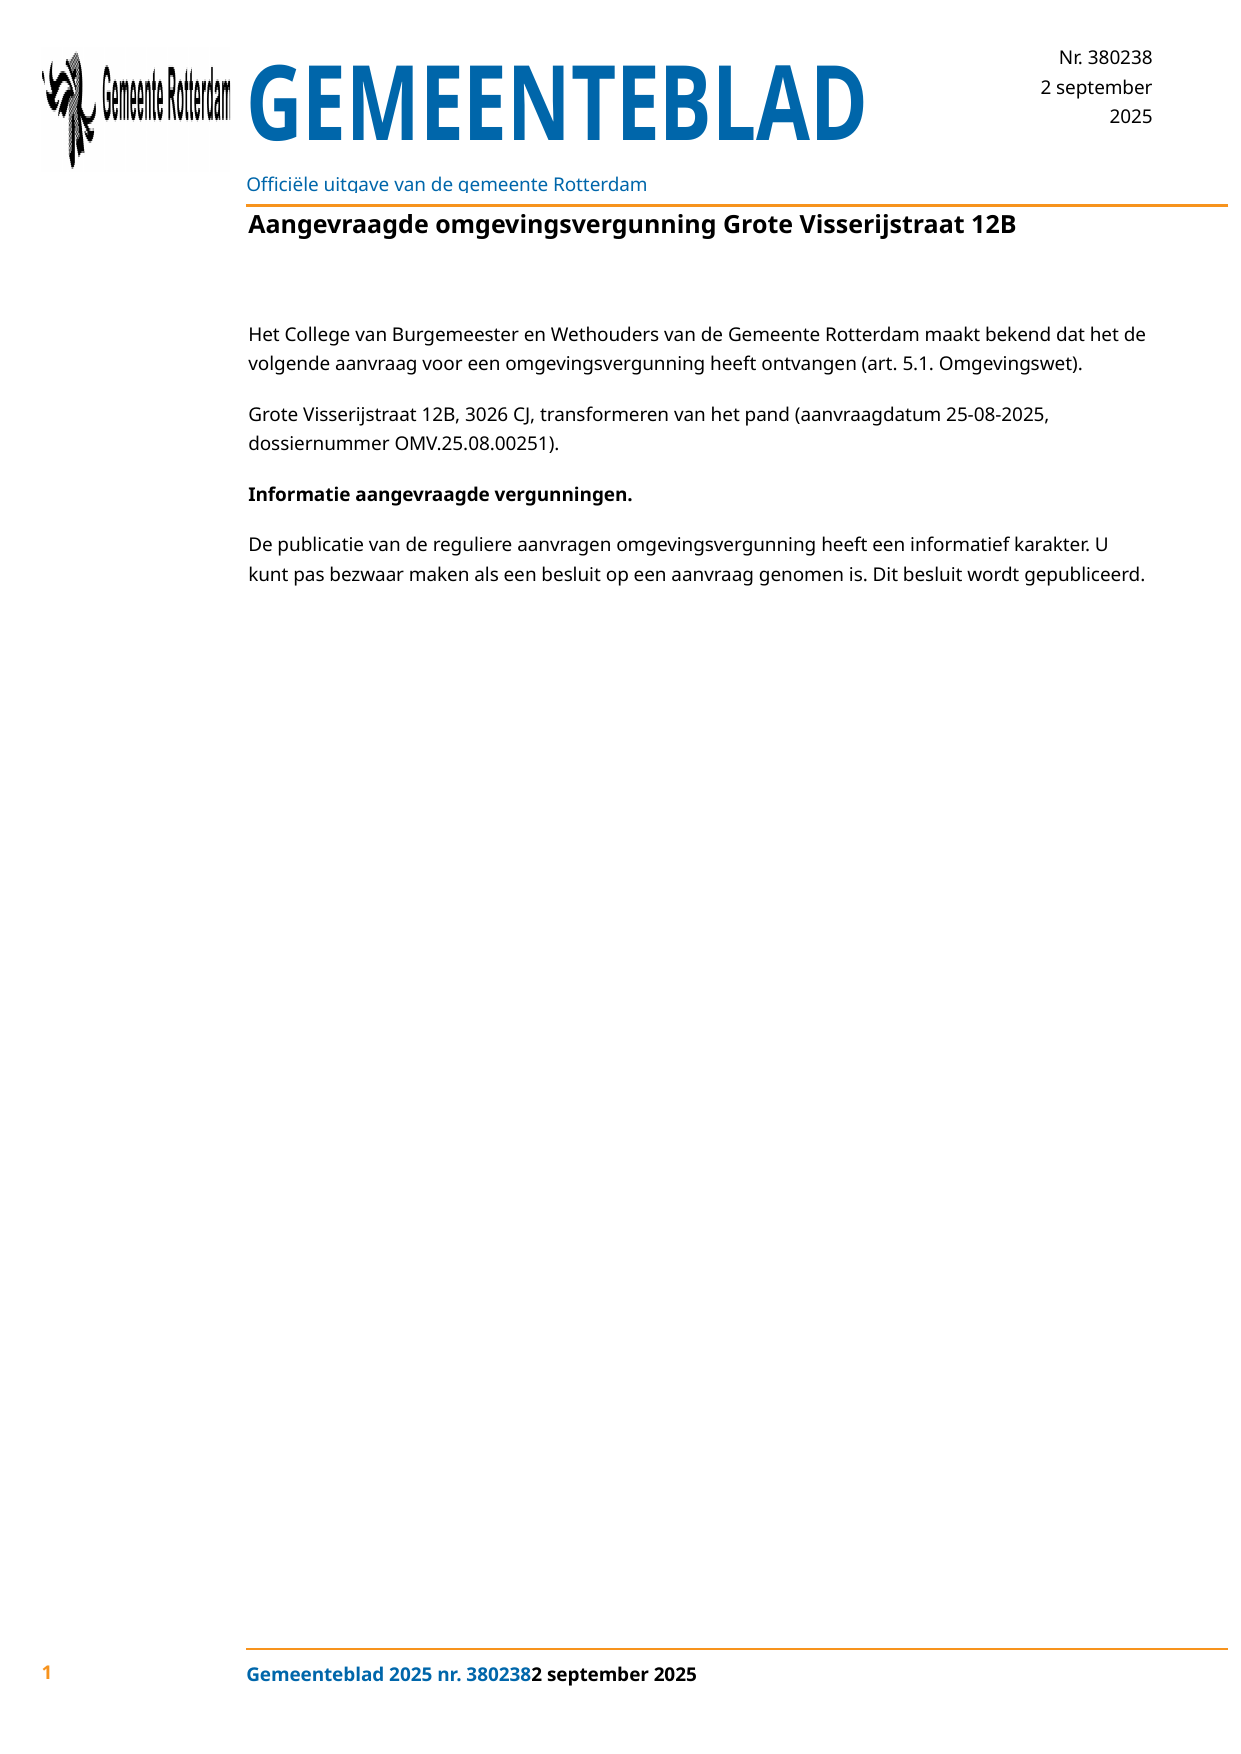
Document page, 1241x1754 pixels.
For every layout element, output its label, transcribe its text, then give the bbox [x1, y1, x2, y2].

text Grote Visserijstraat 12B, 3026 CJ, transformeren van het pand (aanvraagdatum 25-08-2025, dossiernummer OMV.25.08.00251). [248, 401, 1152, 456]
text Aangevraagde omgevingsvergunning Grote Visserijstraat 12B [248, 207, 1152, 241]
text Informatie aangevraagde vergunningen. [248, 481, 1152, 506]
text Het College van Burgemeester en Wethouders van de Gemeente Rotterdam maakt bekend dat het de volgende aanvraag voor een omgevingsvergunning heeft ontvangen (art. 5.1. Omgevingswet). [248, 321, 1152, 376]
picture [41, 47, 231, 172]
text De publicatie van de reguliere aanvragen omgevingsvergunning heeft een informatief karakter. U kunt pas bezwaar maken als een besluit op een aanvraag genomen is. Dit besluit wordt gepubliceerd. [248, 531, 1152, 586]
